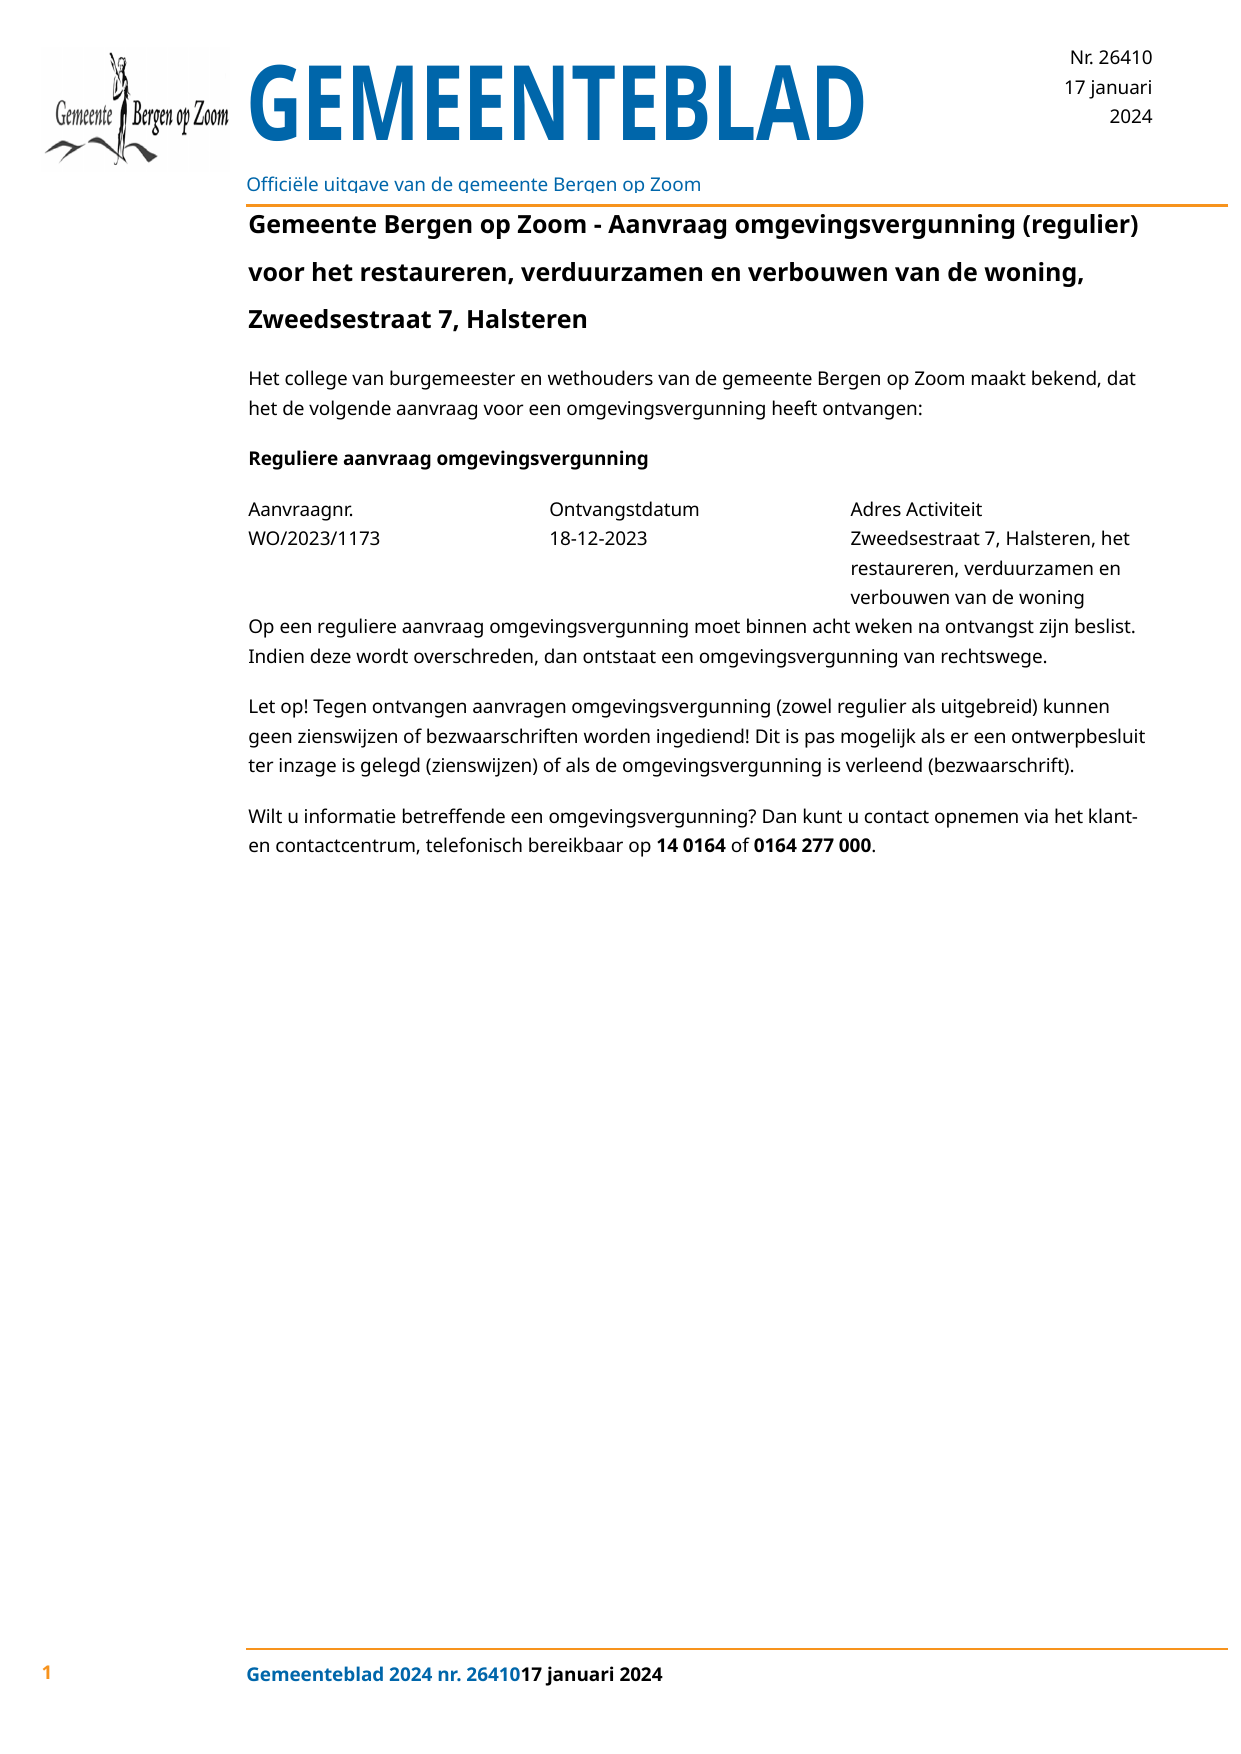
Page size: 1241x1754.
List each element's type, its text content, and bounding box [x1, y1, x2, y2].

table_header Zweedsestraat 7, Halsteren, het restaureren, verduurzamen en verbouwen van de woning [850, 525, 1152, 610]
table_header Adres Activiteit [850, 496, 1152, 522]
table_header Aanvraagnr. [248, 496, 549, 522]
text Let op! Tegen ontvangen aanvragen omgevingsvergunning (zowel regulier als uitgebreid) kunnen geen zienswijzen of bezwaarschriften worden ingediend! Dit is pas mogelijk als er een ontwerpbesluit ter inzage is gelegd (zienswijzen) of als de omgevingsvergunning is verleend (bezwaarschrift). [248, 693, 1152, 778]
text Op een reguliere aanvraag omgevingsvergunning moet binnen acht weken na ontvangst zijn beslist. Indien deze wordt overschreden, dan ontstaat een omgevingsvergunning van rechtswege. [248, 613, 1152, 668]
text Wilt u informatie betreffende een omgevingsvergunning? Dan kunt u contact opnemen via het klant- en contactcentrum, telefonisch bereikbaar op 14 0164 of 0164 277 000. [248, 803, 1152, 858]
table_header Ontvangstdatum [549, 496, 850, 522]
text Het college van burgemeester en wethouders van de gemeente Bergen op Zoom maakt bekend, dat het de volgende aanvraag voor een omgevingsvergunning heeft ontvangen: [248, 366, 1152, 421]
table_header WO/2023/1173 [248, 525, 549, 610]
table_header 18-12-2023 [549, 525, 850, 610]
picture [41, 47, 231, 172]
text Reguliere aanvraag omgevingsvergunning [248, 446, 1152, 471]
text Gemeente Bergen op Zoom - Aanvraag omgevingsvergunning (regulier) voor het restaureren, verduurzamen en verbouwen van de woning, Zweedsestraat 7, Halsteren [248, 207, 1152, 336]
